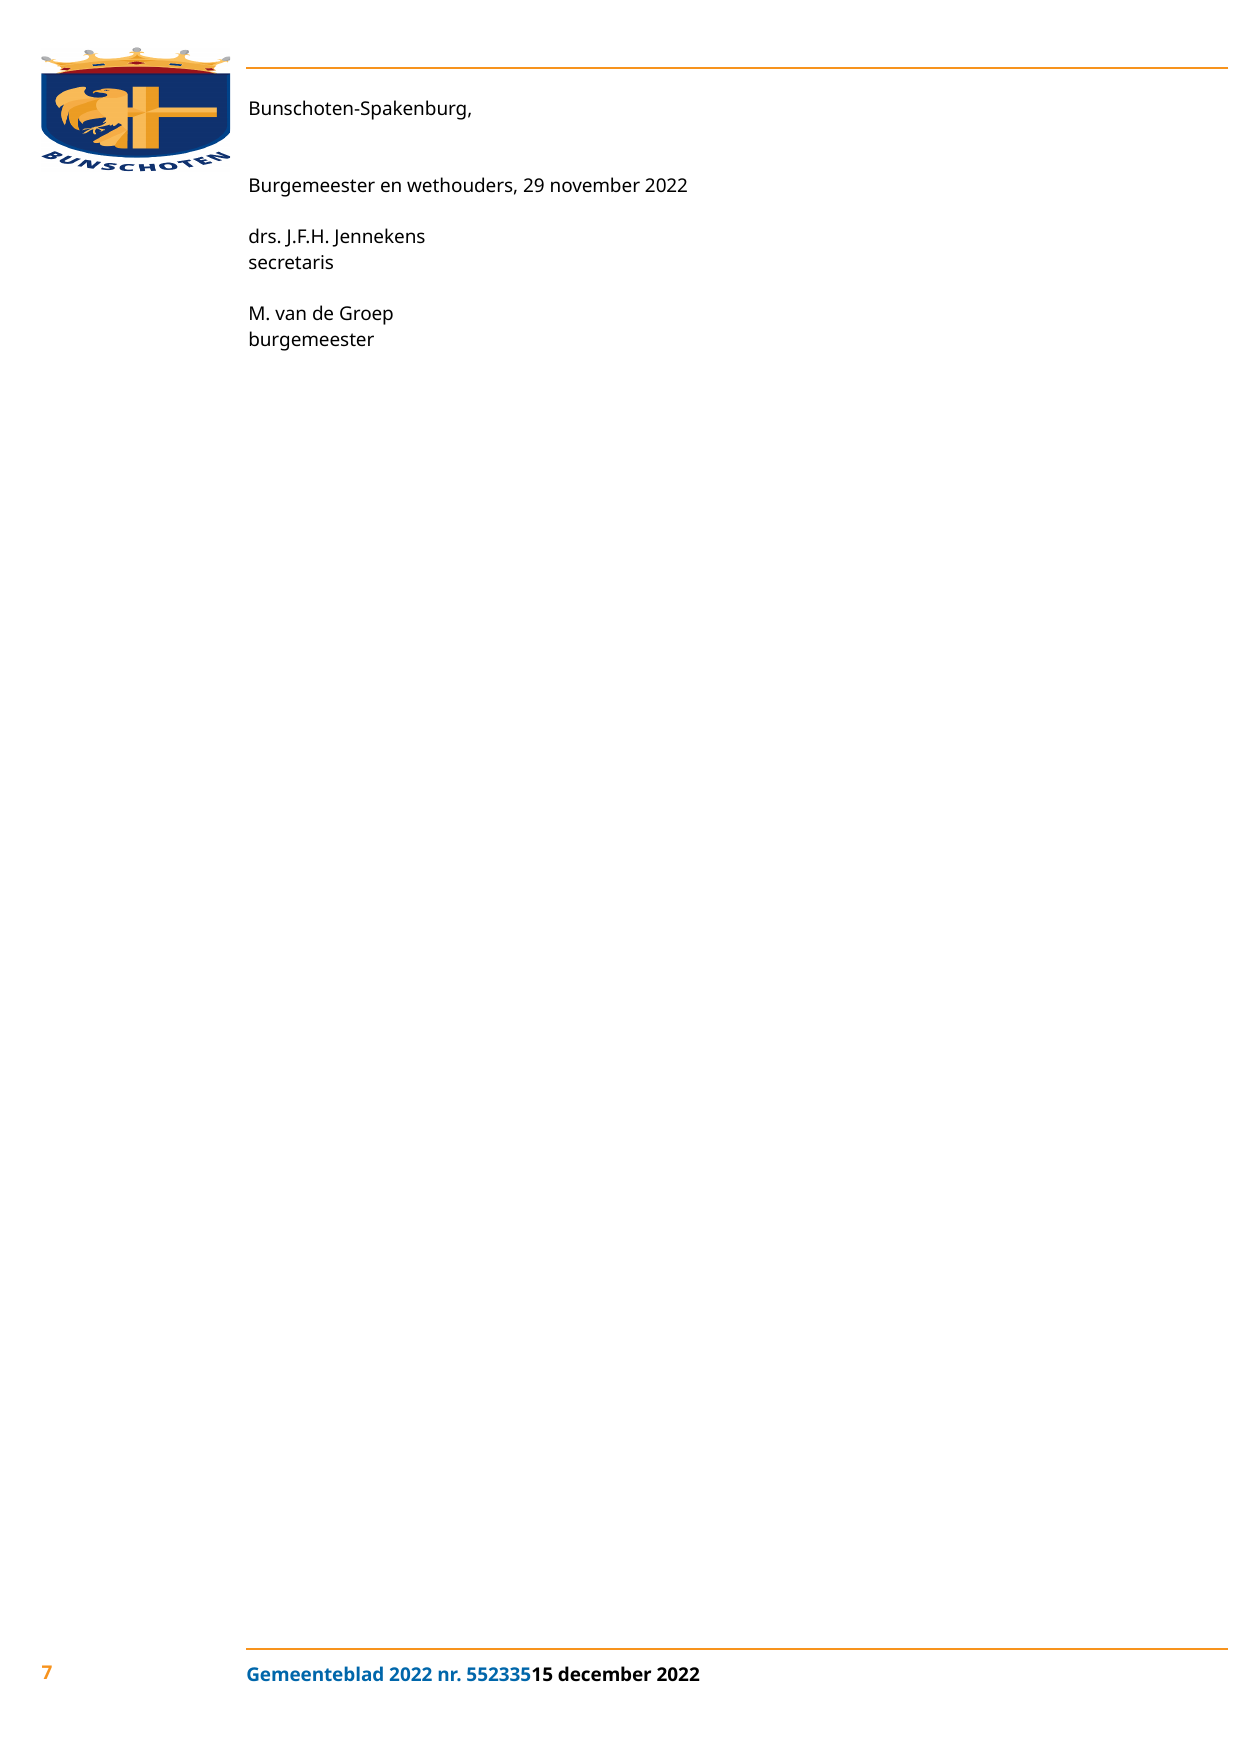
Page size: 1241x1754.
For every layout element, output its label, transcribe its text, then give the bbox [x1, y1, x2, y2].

text drs. J.F.H. Jennekens [248, 223, 1152, 249]
picture [41, 47, 231, 172]
text M. van de Groep [248, 301, 1152, 326]
text burgemeester [248, 326, 1152, 352]
text secretaris [248, 249, 1152, 275]
text Burgemeester en wethouders, 29 november 2022 [248, 172, 1152, 198]
text Bunschoten-Spakenburg, [248, 95, 1152, 121]
